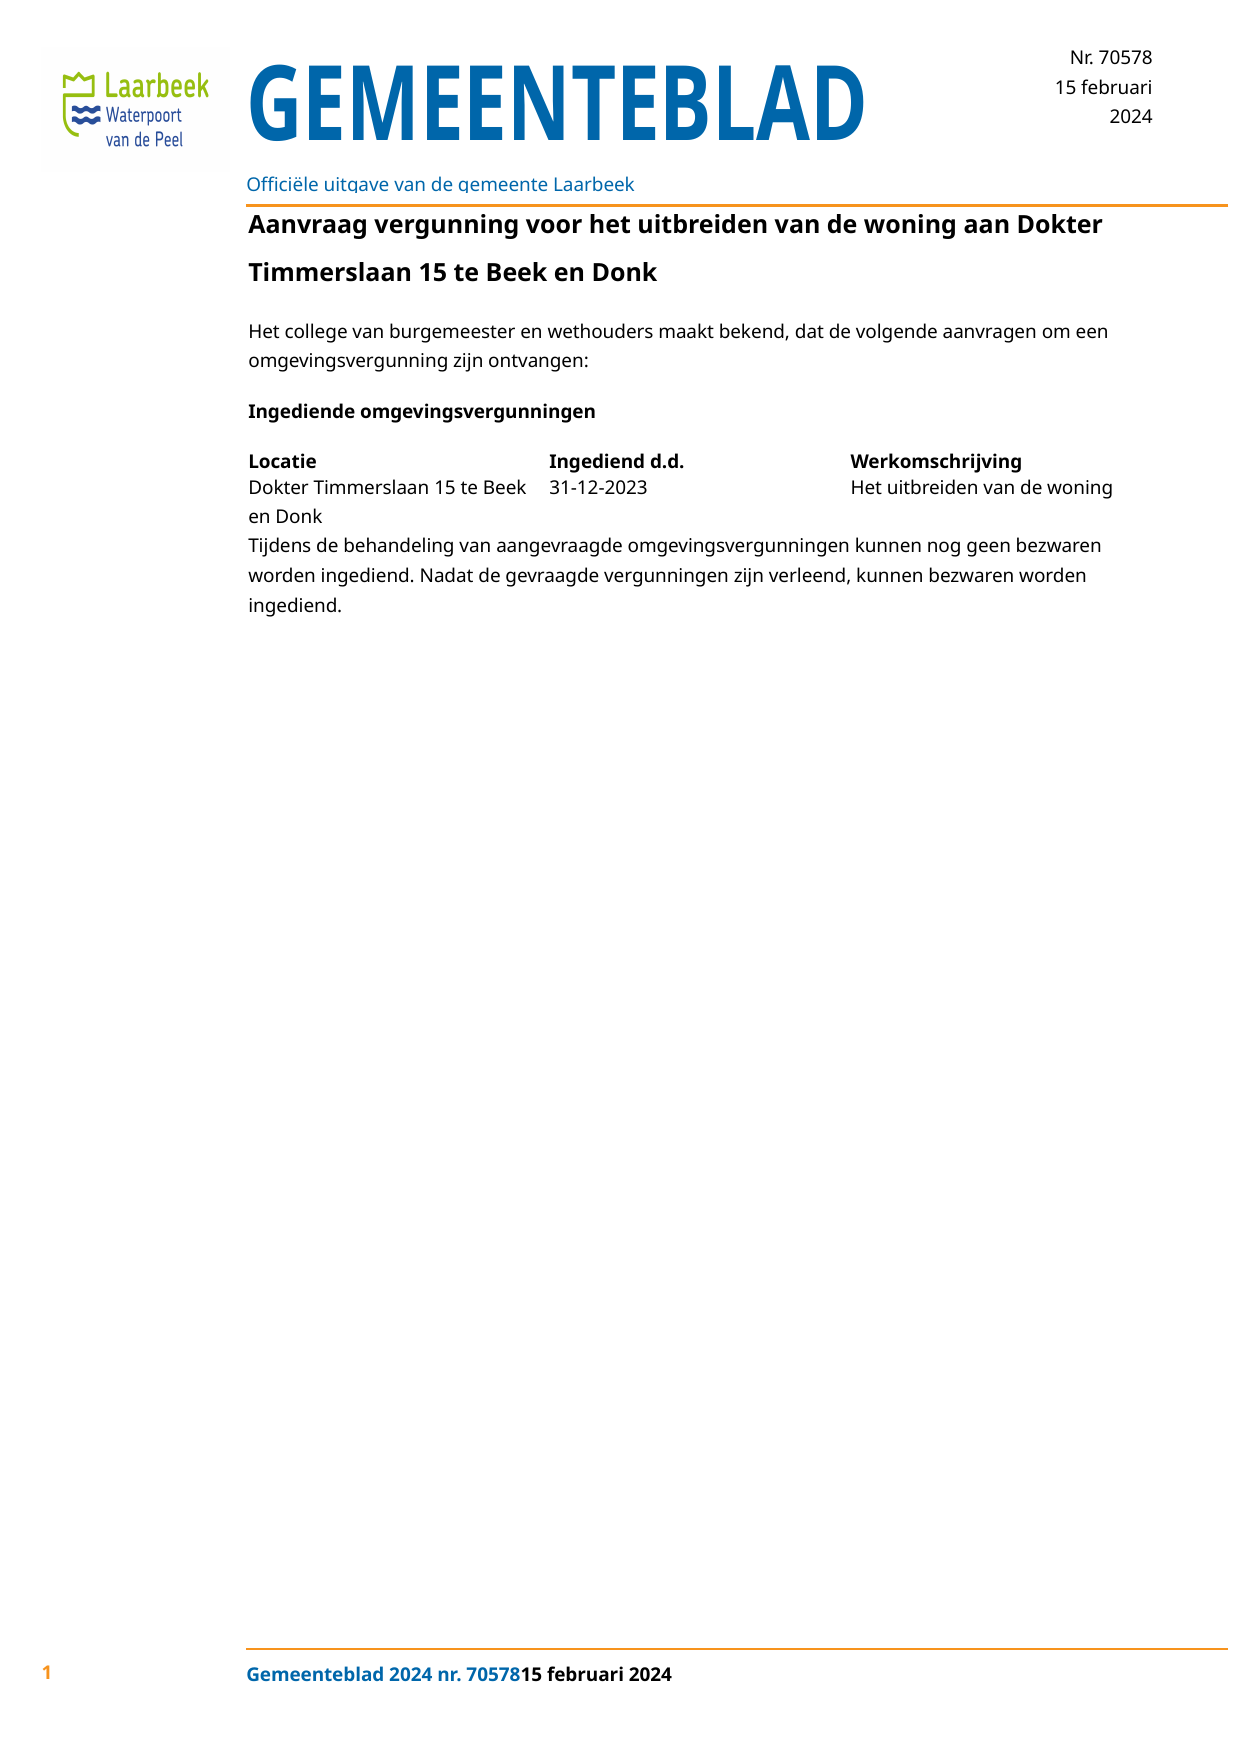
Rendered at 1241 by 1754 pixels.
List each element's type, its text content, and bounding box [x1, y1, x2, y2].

table_cell Dokter Timmerslaan 15 te Beek en Donk [248, 474, 549, 529]
text Het college van burgemeester en wethouders maakt bekend, dat de volgende aanvragen om een omgevingsvergunning zijn ontvangen: [248, 318, 1152, 373]
text Aanvraag vergunning voor het uitbreiden van de woning aan Dokter Timmerslaan 15 te Beek en Donk [248, 207, 1152, 288]
table_header Ingediend d.d. [549, 449, 850, 474]
table_header Locatie [248, 449, 549, 474]
text Ingediende omgevingsvergunningen [248, 398, 1152, 424]
table_cell Het uitbreiden van de woning [850, 474, 1152, 529]
text Tijdens de behandeling van aangevraagde omgevingsvergunningen kunnen nog geen bezwaren worden ingediend. Nadat de gevraagde vergunningen zijn verleend, kunnen bezwaren worden ingediend. [248, 533, 1152, 618]
table_header Werkomschrijving [850, 449, 1152, 474]
table_cell 31-12-2023 [549, 474, 850, 529]
picture [41, 47, 231, 172]
